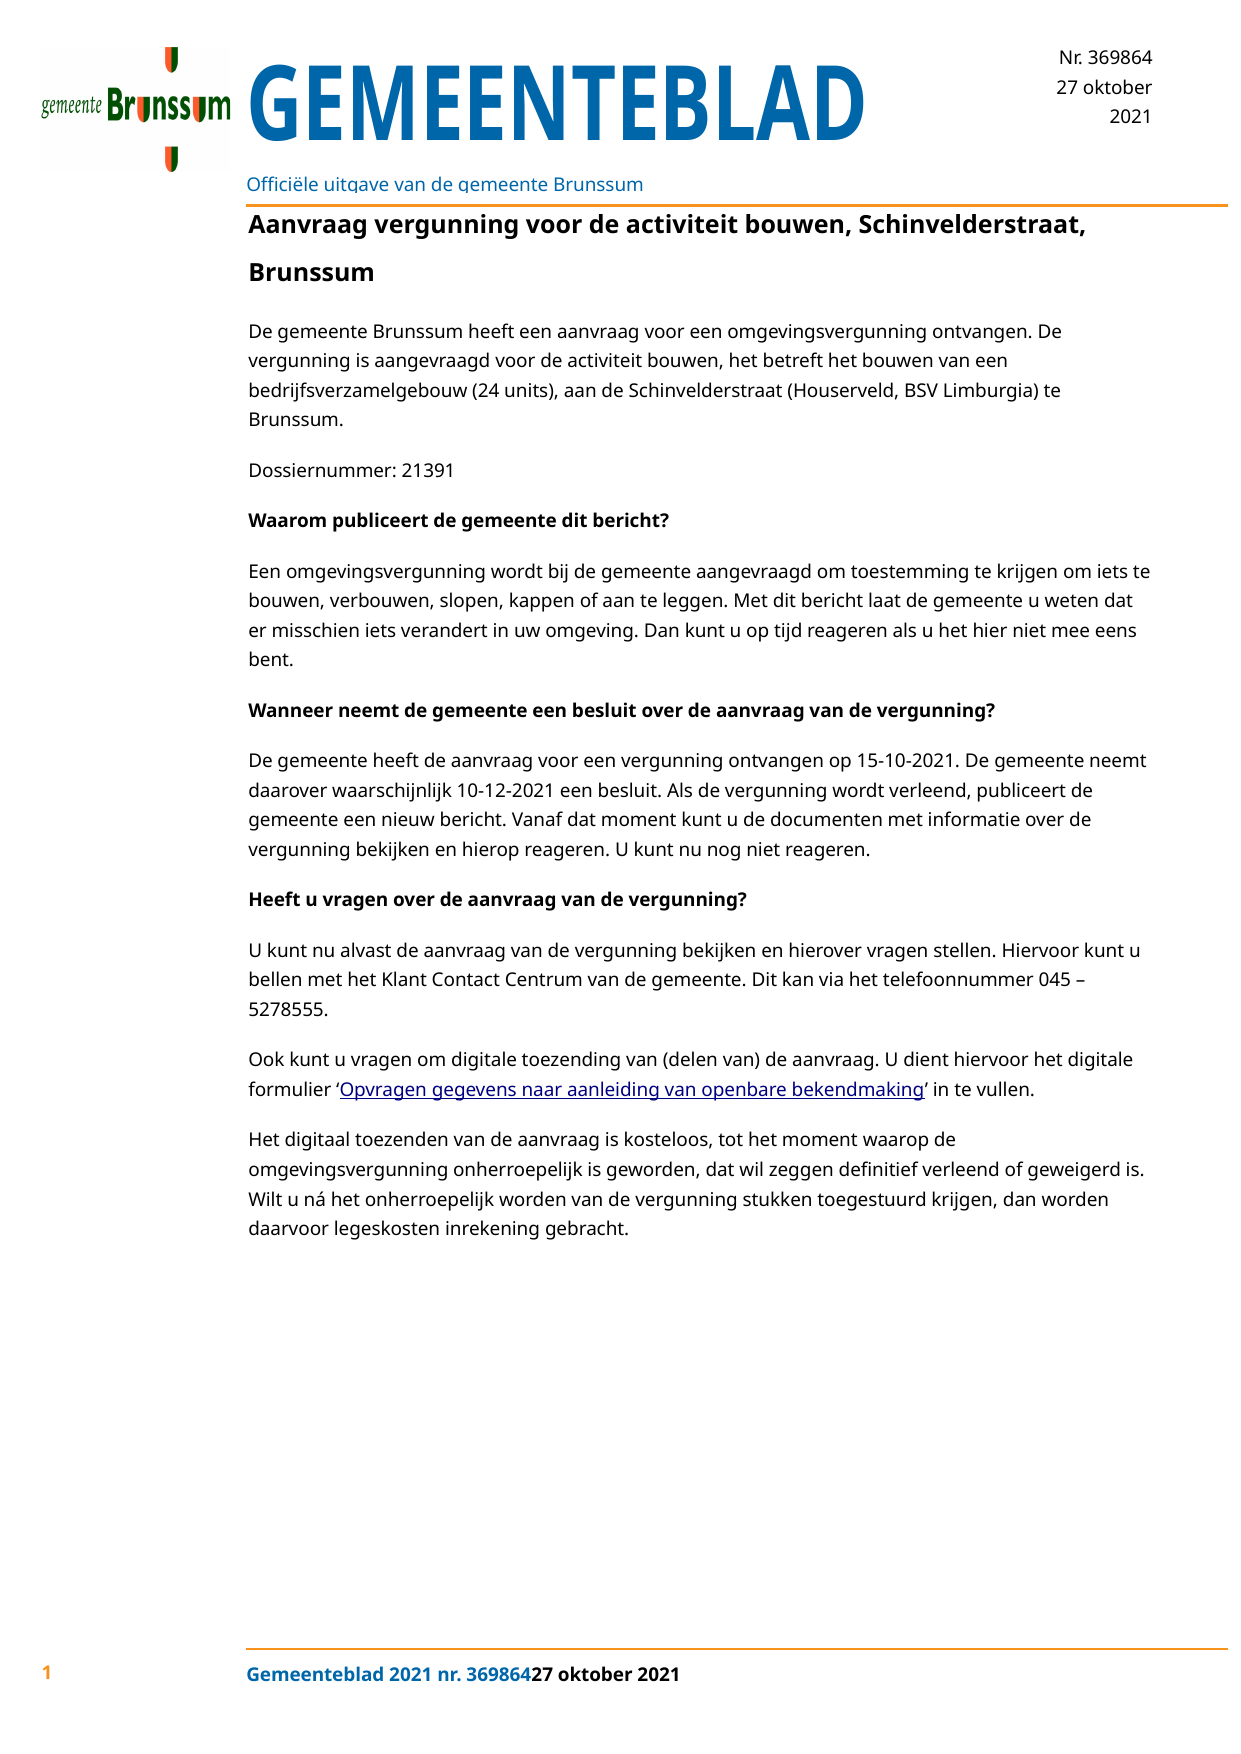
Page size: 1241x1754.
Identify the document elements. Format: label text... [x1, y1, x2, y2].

text Waarom publiceert de gemeente dit bericht? [248, 507, 1152, 533]
text Aanvraag vergunning voor de activiteit bouwen, Schinvelderstraat, Brunssum [248, 207, 1152, 288]
text Ook kunt u vragen om digitale toezending van (delen van) de aanvraag. U dient hiervoor het digitale formulier ‘Opvragen gegevens naar aanleiding van openbare bekendmaking’ in te vullen. [248, 1047, 1152, 1102]
text Een omgevingsvergunning wordt bij de gemeente aangevraagd om toestemming te krijgen om iets te bouwen, verbouwen, slopen, kappen of aan te leggen. Met dit bericht laat de gemeente u weten dat er misschien iets verandert in uw omgeving. Dan kunt u op tijd reageren als u het hier niet mee eens bent. [248, 558, 1152, 672]
text U kunt nu alvast de aanvraag van de vergunning bekijken en hierover vragen stellen. Hiervoor kunt u bellen met het Klant Contact Centrum van de gemeente. Dit kan via het telefoonnummer 045 – 5278555. [248, 937, 1152, 1022]
text De gemeente Brunssum heeft een aanvraag voor een omgevingsvergunning ontvangen. De vergunning is aangevraagd voor de activiteit bouwen, het betreft het bouwen van een bedrijfsverzamelgebouw (24 units), aan de Schinvelderstraat (Houserveld, BSV Limburgia) te Brunssum. [248, 318, 1152, 432]
text De gemeente heeft de aanvraag voor een vergunning ontvangen op 15-10-2021. De gemeente neemt daarover waarschijnlijk 10-12-2021 een besluit. Als de vergunning wordt verleend, publiceert de gemeente een nieuw bericht. Vanaf dat moment kunt u de documenten met informatie over de vergunning bekijken en hierop reageren. U kunt nu nog niet reageren. [248, 747, 1152, 862]
text Heeft u vragen over de aanvraag van de vergunning? [248, 887, 1152, 912]
text Dossiernummer: 21391 [248, 457, 1152, 483]
text Wanneer neemt de gemeente een besluit over de aanvraag van de vergunning? [248, 697, 1152, 723]
text Het digitaal toezenden van de aanvraag is kosteloos, tot het moment waarop de omgevingsvergunning onherroepelijk is geworden, dat wil zeggen definitief verleend of geweigerd is. Wilt u ná het onherroepelijk worden van de vergunning stukken toegestuurd krijgen, dan worden daarvoor legeskosten inrekening gebracht. [248, 1127, 1152, 1241]
picture [41, 47, 231, 172]
